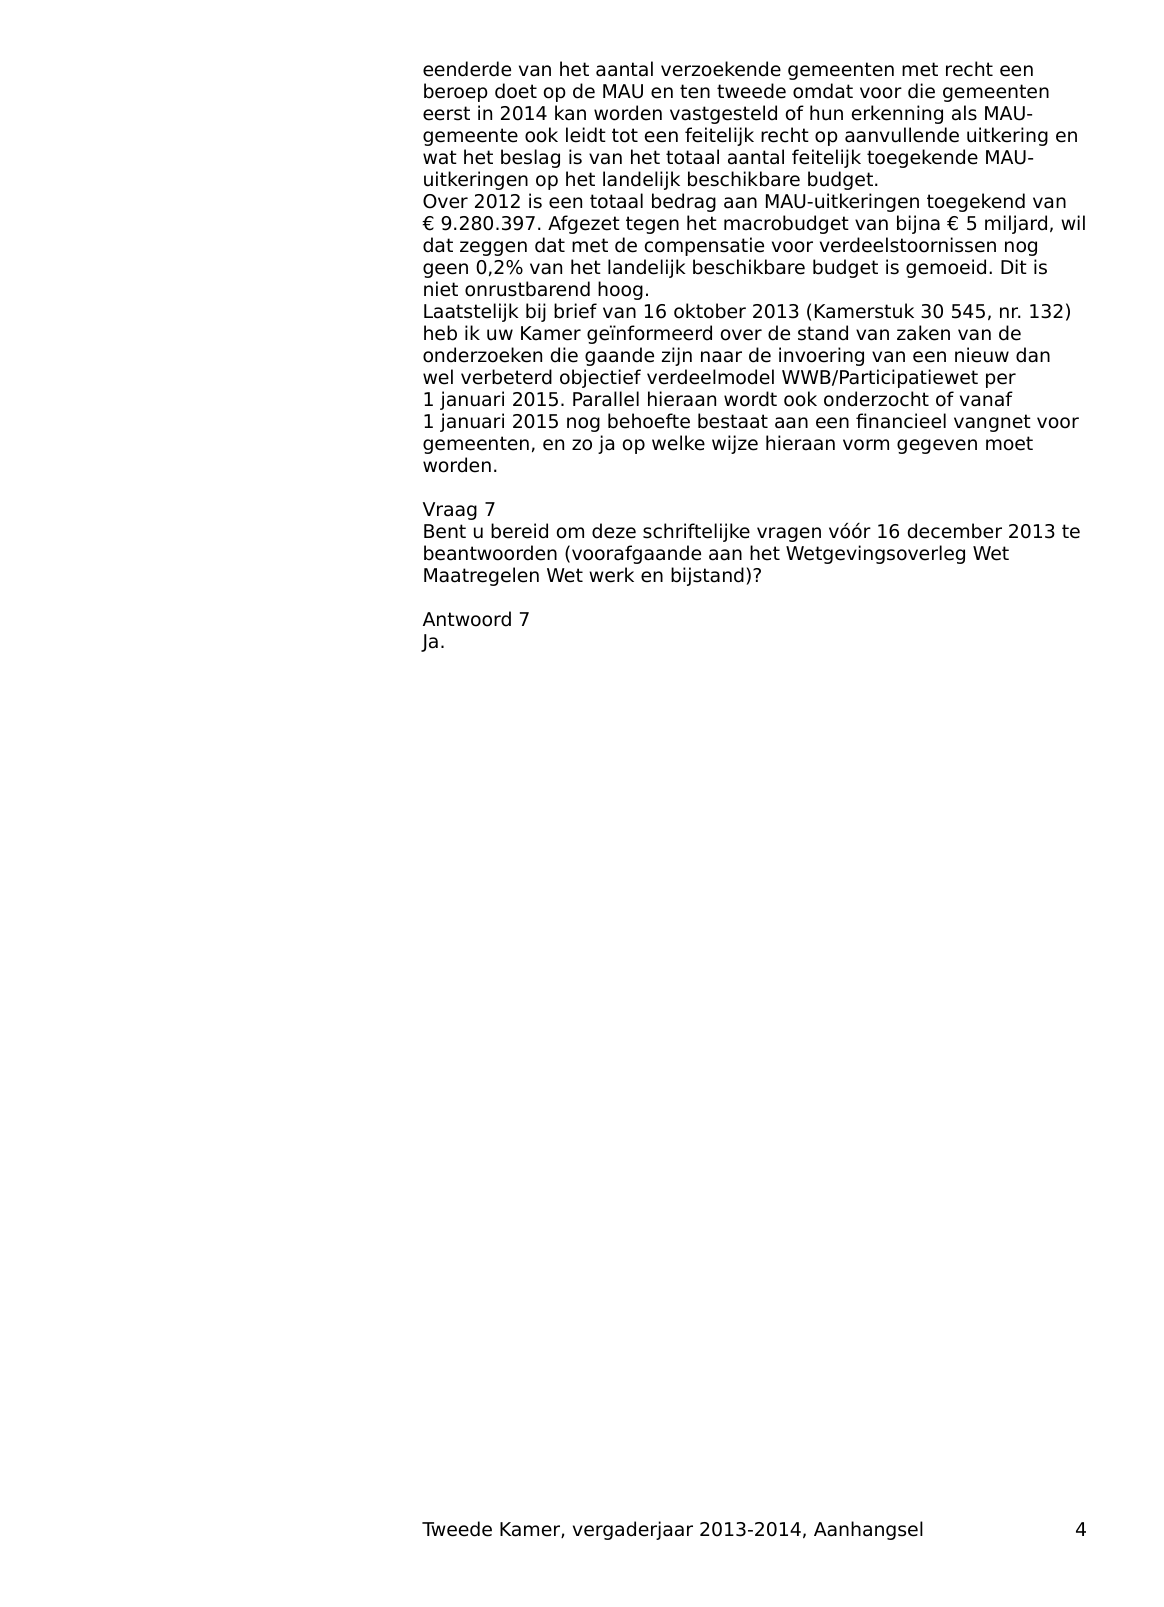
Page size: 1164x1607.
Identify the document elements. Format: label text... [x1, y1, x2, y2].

text Ja. [422, 631, 1087, 653]
text Antwoord 7 [422, 609, 1087, 631]
text Vraag 7 [422, 499, 1087, 521]
text eenderde van het aantal verzoekende gemeenten met recht een beroep doet op de MAU en ten tweede omdat voor die gemeenten eerst in 2014 kan worden vastgesteld of hun erkenning als MAU-gemeente ook leidt tot een feitelijk recht op aanvullende uitkering en wat het beslag is van het totaal aantal feitelijk toegekende MAU-uitkeringen op het landelijk beschikbare budget. [422, 59, 1087, 191]
text Bent u bereid om deze schriftelijke vragen vóór 16 december 2013 te beantwoorden (voorafgaande aan het Wetgevingsoverleg Wet Maatregelen Wet werk en bijstand)? [422, 521, 1087, 587]
text Laatstelijk bij brief van 16 oktober 2013 (Kamerstuk 30 545, nr. 132) heb ik uw Kamer geïnformeerd over de stand van zaken van de onderzoeken die gaande zijn naar de invoering van een nieuw dan wel verbeterd objectief verdeelmodel WWB/Participatiewet per 1 januari 2015. Parallel hieraan wordt ook onderzocht of vanaf 1 januari 2015 nog behoefte bestaat aan een financieel vangnet voor gemeenten, en zo ja op welke wijze hieraan vorm gegeven moet worden. [422, 301, 1087, 477]
text Over 2012 is een totaal bedrag aan MAU-uitkeringen toegekend van € 9.280.397. Afgezet tegen het macrobudget van bijna € 5 miljard, wil dat zeggen dat met de compensatie voor verdeelstoornissen nog geen 0,2% van het landelijk beschikbare budget is gemoeid. Dit is niet onrustbarend hoog. [422, 191, 1087, 301]
